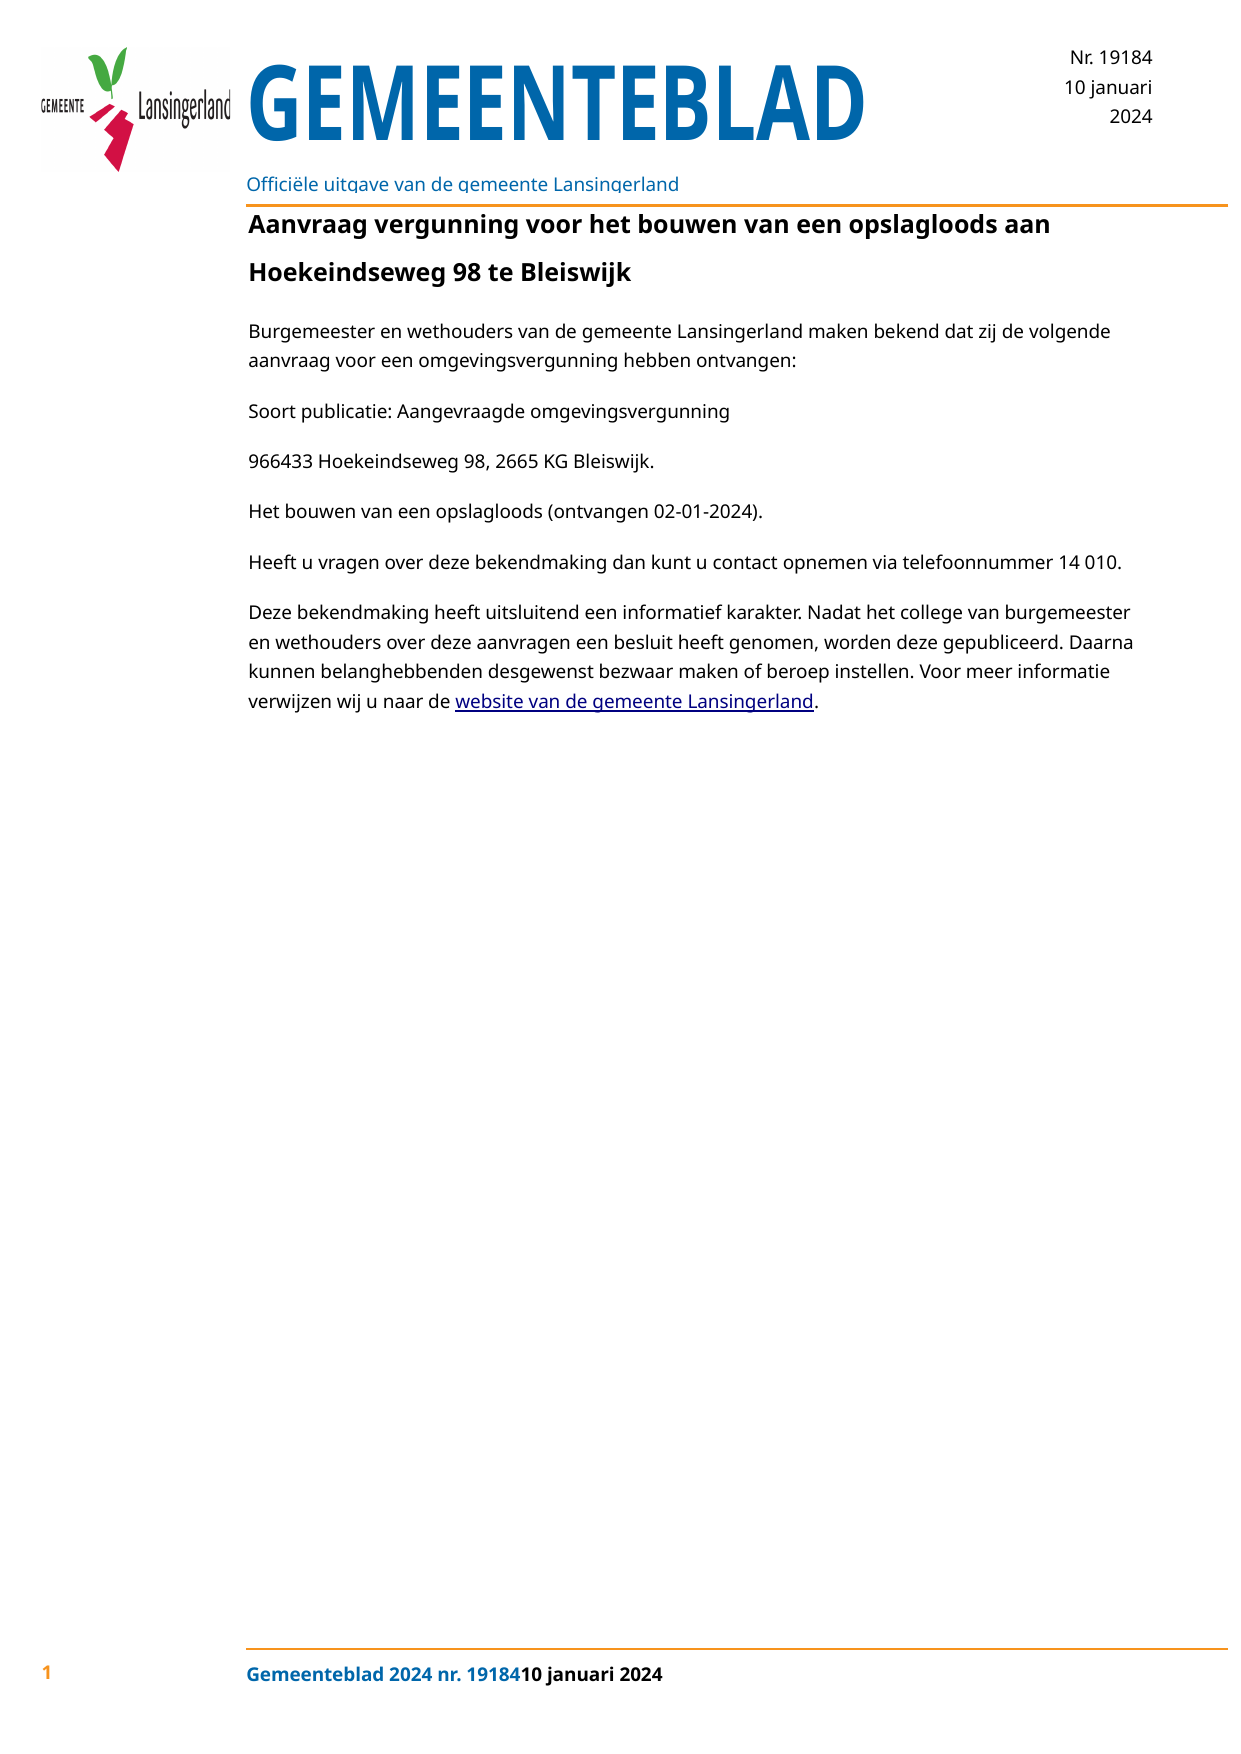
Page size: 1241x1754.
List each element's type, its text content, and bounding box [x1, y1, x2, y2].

text Burgemeester en wethouders van de gemeente Lansingerland maken bekend dat zij de volgende aanvraag voor een omgevingsvergunning hebben ontvangen: [248, 318, 1152, 373]
text Aanvraag vergunning voor het bouwen van een opslagloods aan Hoekeindseweg 98 te Bleiswijk [248, 207, 1152, 288]
text Het bouwen van een opslagloods (ontvangen 02-01-2024). [248, 499, 1152, 524]
text Soort publicatie: Aangevraagde omgevingsvergunning [248, 398, 1152, 424]
text 966433 Hoekeindseweg 98, 2665 KG Bleiswijk. [248, 448, 1152, 474]
text Heeft u vragen over deze bekendmaking dan kunt u contact opnemen via telefoonnummer 14 010. [248, 549, 1152, 575]
picture [41, 47, 231, 172]
text Deze bekendmaking heeft uitsluitend een informatief karakter. Nadat het college van burgemeester en wethouders over deze aanvragen een besluit heeft genomen, worden deze gepubliceerd. Daarna kunnen belanghebbenden desgewenst bezwaar maken of beroep instellen. Voor meer informatie verwijzen wij u naar de website van de gemeente Lansingerland. [248, 599, 1152, 714]
